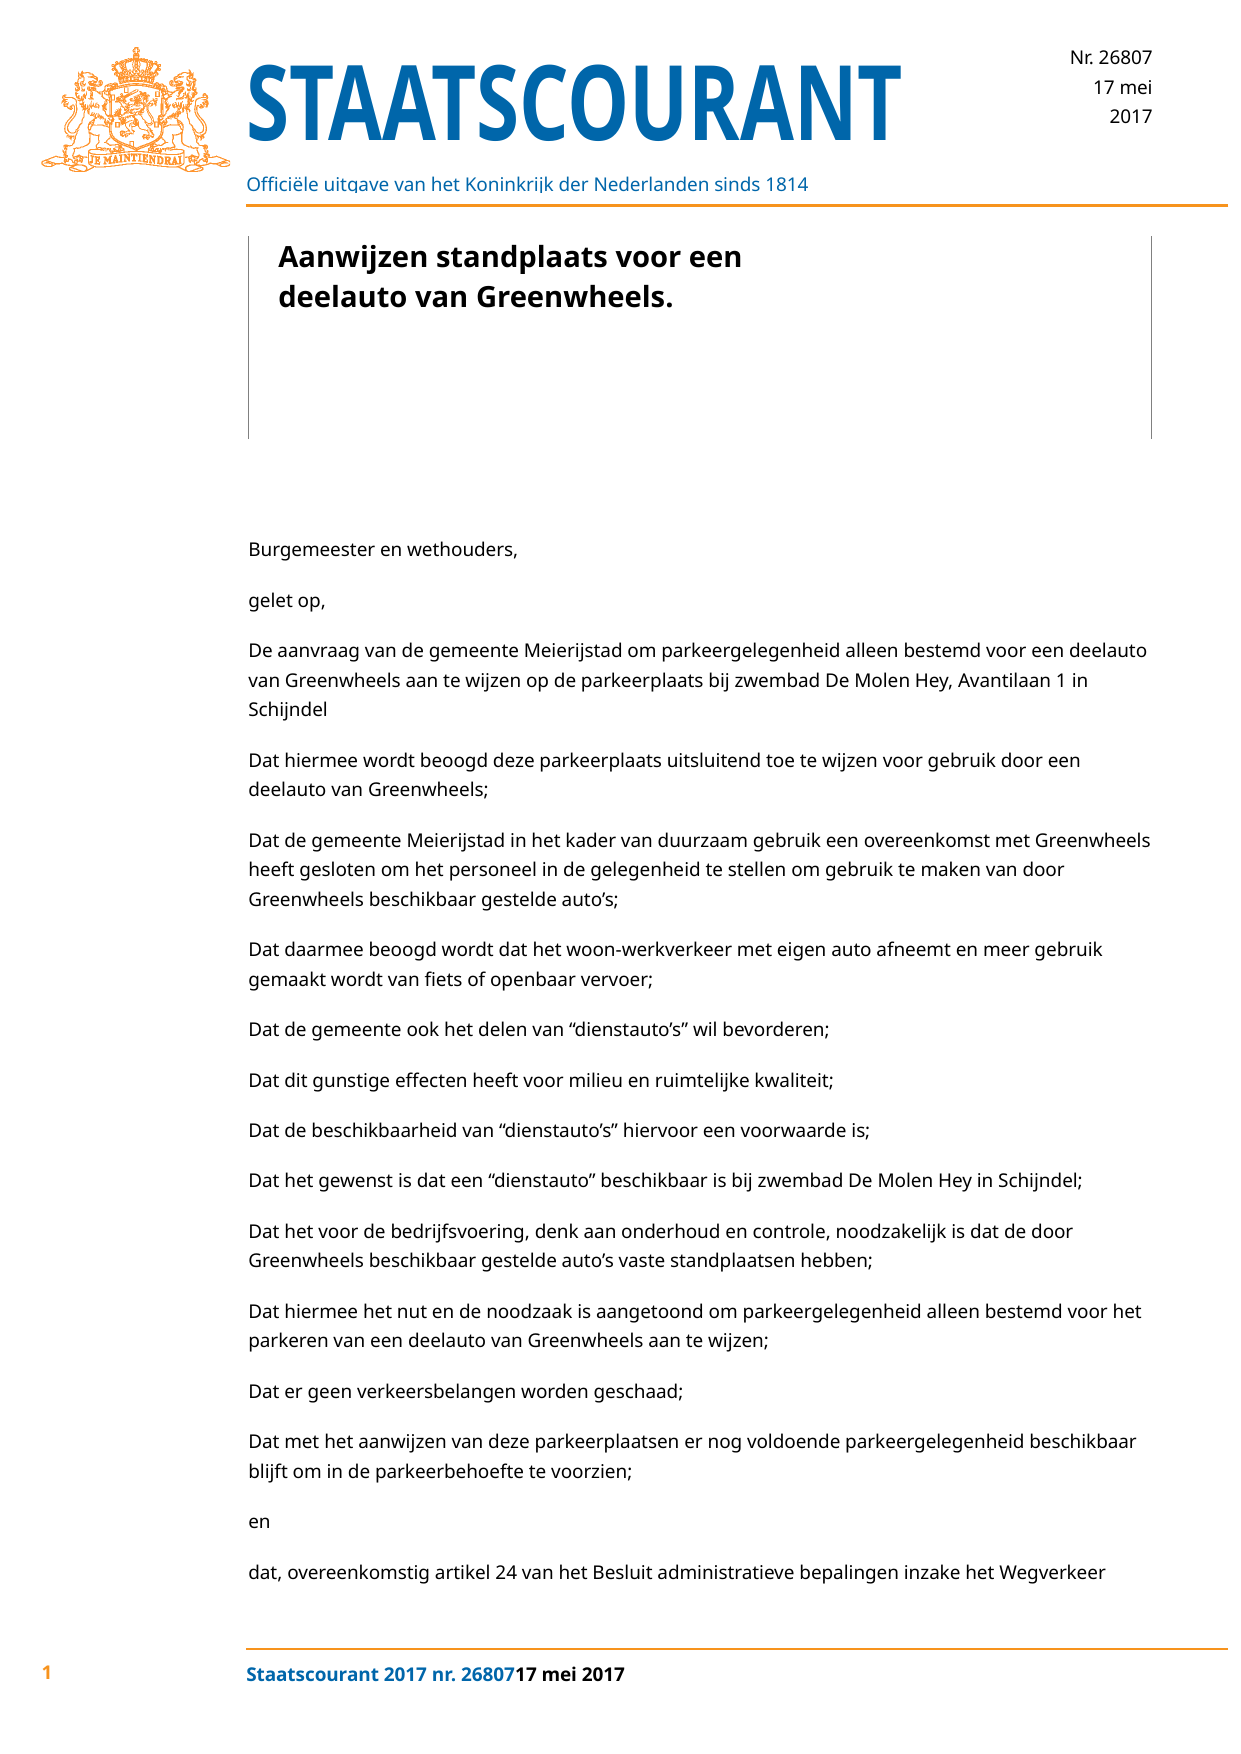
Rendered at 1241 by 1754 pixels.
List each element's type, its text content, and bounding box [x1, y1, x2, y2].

text Dat met het aanwijzen van deze parkeerplaatsen er nog voldoende parkeergelegenheid beschikbaar blijft om in de parkeerbehoefte te voorzien; [248, 1428, 1152, 1484]
text Dat daarmee beoogd wordt dat het woon-werkverkeer met eigen auto afneemt en meer gebruik gemaakt wordt van fiets of openbaar vervoer; [248, 936, 1152, 992]
text Dat de beschikbaarheid van “dienstauto’s” hiervoor een voorwaarde is; [248, 1117, 1152, 1143]
text Dat de gemeente ook het delen van “dienstauto’s” wil bevorderen; [248, 1016, 1152, 1042]
text De aanvraag van de gemeente Meierijstad om parkeergelegenheid alleen bestemd voor een deelauto van Greenwheels aan te wijzen op de parkeerplaats bij zwembad De Molen Hey, Avantilaan 1 in Schijndel [248, 637, 1152, 722]
text Dat de gemeente Meierijstad in het kader van duurzaam gebruik een overeenkomst met Greenwheels heeft gesloten om het personeel in de gelegenheid te stellen om gebruik te maken van door Greenwheels beschikbaar gestelde auto’s; [248, 827, 1152, 912]
text dat, overeenkomstig artikel 24 van het Besluit administratieve bepalingen inzake het Wegverkeer [248, 1559, 1152, 1584]
text Dat dit gunstige effecten heeft voor milieu en ruimtelijke kwaliteit; [248, 1067, 1152, 1092]
table_header Aanwijzen standplaats voor een deelauto van Greenwheels. [249, 236, 850, 439]
text Dat hiermee het nut en de noodzaak is aangetoond om parkeergelegenheid alleen bestemd voor het parkeren van een deelauto van Greenwheels aan te wijzen; [248, 1298, 1152, 1353]
text Dat hiermee wordt beoogd deze parkeerplaats uitsluitend toe te wijzen voor gebruik door een deelauto van Greenwheels; [248, 747, 1152, 802]
picture [41, 47, 231, 172]
text en [248, 1508, 1152, 1534]
text Dat het voor de bedrijfsvoering, denk aan onderhoud en controle, noodzakelijk is dat de door Greenwheels beschikbaar gestelde auto’s vaste standplaatsen hebben; [248, 1218, 1152, 1273]
table_header [850, 236, 912, 413]
text Dat er geen verkeersbelangen worden geschaad; [248, 1378, 1152, 1404]
picture [912, 236, 1090, 414]
text Dat het gewenst is dat een “dienstauto” beschikbaar is bij zwembad De Molen Hey in Schijndel; [248, 1168, 1152, 1193]
text Burgemeester en wethouders, [248, 536, 1152, 562]
table_header [1090, 236, 1151, 413]
text gelet op, [248, 587, 1152, 612]
table_header [850, 414, 1151, 439]
